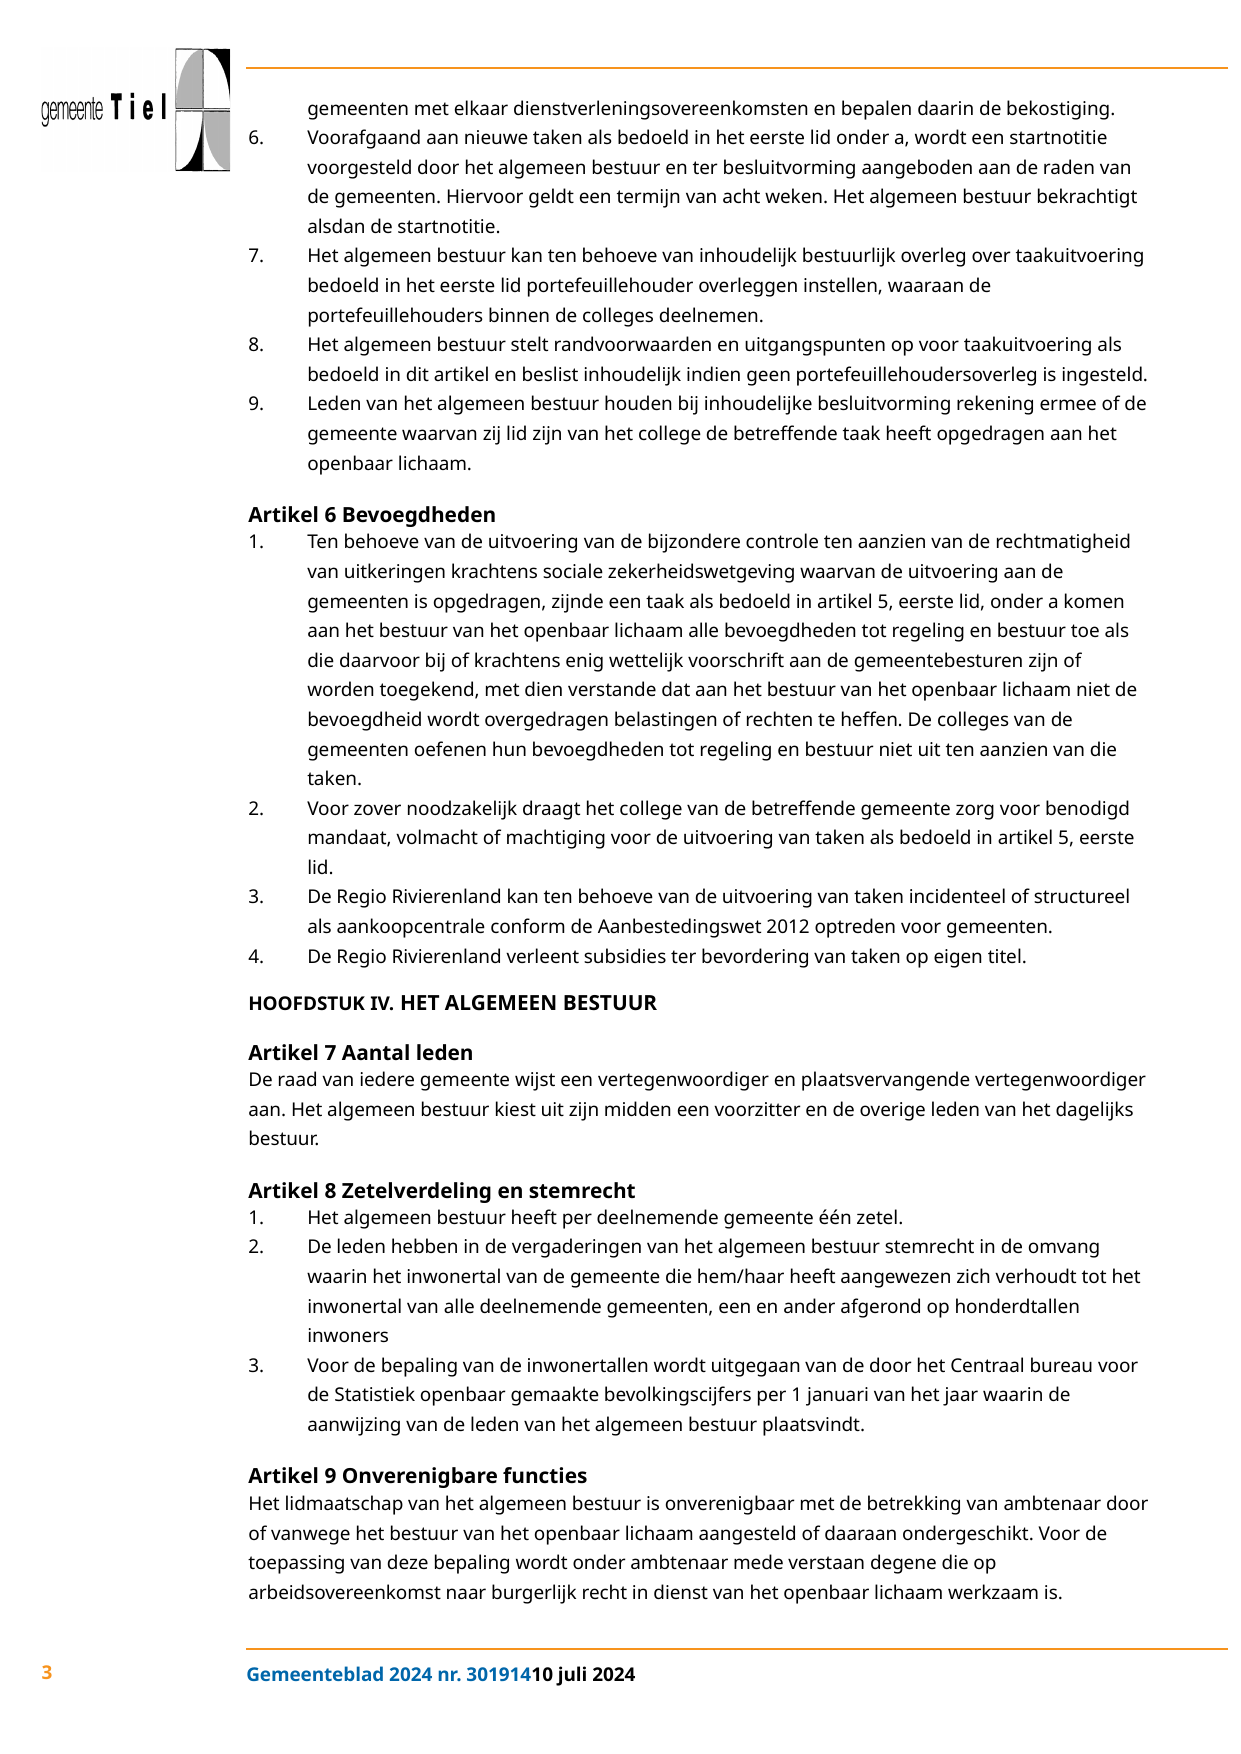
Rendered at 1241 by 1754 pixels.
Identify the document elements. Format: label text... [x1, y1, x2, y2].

list Voor zover noodzakelijk draagt het college van de betreffende gemeente zorg voor benodigd mandaat, volmacht of machtiging voor de uitvoering van taken als bedoeld in artikel 5, eerste lid. [248, 795, 1152, 880]
text De raad van iedere gemeente wijst een vertegenwoordiger en plaatsvervangende vertegenwoordiger aan. Het algemeen bestuur kiest uit zijn midden een voorzitter en de overige leden van het dagelijks bestuur. [248, 1066, 1152, 1151]
list gemeenten met elkaar dienstverleningsovereenkomsten en bepalen daarin de bekostiging. [248, 95, 1152, 121]
list Voorafgaand aan nieuwe taken als bedoeld in het eerste lid onder a, wordt een startnotitie voorgesteld door het algemeen bestuur en ter besluitvorming aangeboden aan de raden van de gemeenten. Hiervoor geldt een termijn van acht weken. Het algemeen bestuur bekrachtigt alsdan de startnotitie. [248, 124, 1152, 239]
list Het algemeen bestuur kan ten behoeve van inhoudelijk bestuurlijk overleg over taakuitvoering bedoeld in het eerste lid portefeuillehouder overleggen instellen, waaraan de portefeuillehouders binnen de colleges deelnemen. [248, 243, 1152, 328]
text Artikel 8 Zetelverdeling en stemrecht [248, 1176, 1152, 1204]
text Artikel 7 Aantal leden [248, 1038, 1152, 1066]
text Artikel 9 Onverenigbare functies [248, 1462, 1152, 1490]
picture [41, 47, 231, 172]
list Het algemeen bestuur stelt randvoorwaarden en uitgangspunten op voor taakuitvoering als bedoeld in dit artikel en beslist inhoudelijk indien geen portefeuillehoudersoverleg is ingesteld. [248, 331, 1152, 387]
text HOOFDSTUK IV. HET ALGEMEEN BESTUUR [248, 988, 1152, 1017]
list Leden van het algemeen bestuur houden bij inhoudelijke besluitvorming rekening ermee of de gemeente waarvan zij lid zijn van het college de betreffende taak heeft opgedragen aan het openbaar lichaam. [248, 391, 1152, 476]
list Het algemeen bestuur heeft per deelnemende gemeente één zetel. [248, 1204, 1152, 1230]
list Voor de bepaling van de inwonertallen wordt uitgegaan van de door het Centraal bureau voor de Statistiek openbaar gemaakte bevolkingscijfers per 1 januari van het jaar waarin de aanwijzing van de leden van het algemeen bestuur plaatsvindt. [248, 1352, 1152, 1437]
text Het lidmaatschap van het algemeen bestuur is onverenigbaar met de betrekking van ambtenaar door of vanwege het bestuur van het openbaar lichaam aangesteld of daaraan ondergeschikt. Voor de toepassing van deze bepaling wordt onder ambtenaar mede verstaan degene die op arbeidsovereenkomst naar burgerlijk recht in dienst van het openbaar lichaam werkzaam is. [248, 1490, 1152, 1604]
list Ten behoeve van de uitvoering van de bijzondere controle ten aanzien van de rechtmatigheid van uitkeringen krachtens sociale zekerheidswetgeving waarvan de uitvoering aan de gemeenten is opgedragen, zijnde een taak als bedoeld in artikel 5, eerste lid, onder a komen aan het bestuur van het openbaar lichaam alle bevoegdheden tot regeling en bestuur toe als die daarvoor bij of krachtens enig wettelijk voorschrift aan de gemeentebesturen zijn of worden toegekend, met dien verstande dat aan het bestuur van het openbaar lichaam niet de bevoegdheid wordt overgedragen belastingen of rechten te heffen. De colleges van de gemeenten oefenen hun bevoegdheden tot regeling en bestuur niet uit ten aanzien van die taken. [248, 529, 1152, 791]
list De Regio Rivierenland kan ten behoeve van de uitvoering van taken incidenteel of structureel als aankoopcentrale conform de Aanbestedingswet 2012 optreden voor gemeenten. [248, 884, 1152, 939]
list De Regio Rivierenland verleent subsidies ter bevordering van taken op eigen titel. [248, 943, 1152, 968]
list De leden hebben in de vergaderingen van het algemeen bestuur stemrecht in de omvang waarin het inwonertal van de gemeente die hem/haar heeft aangewezen zich verhoudt tot het inwonertal van alle deelnemende gemeenten, een en ander afgerond op honderdtallen inwoners [248, 1234, 1152, 1348]
text Artikel 6 Bevoegdheden [248, 500, 1152, 529]
